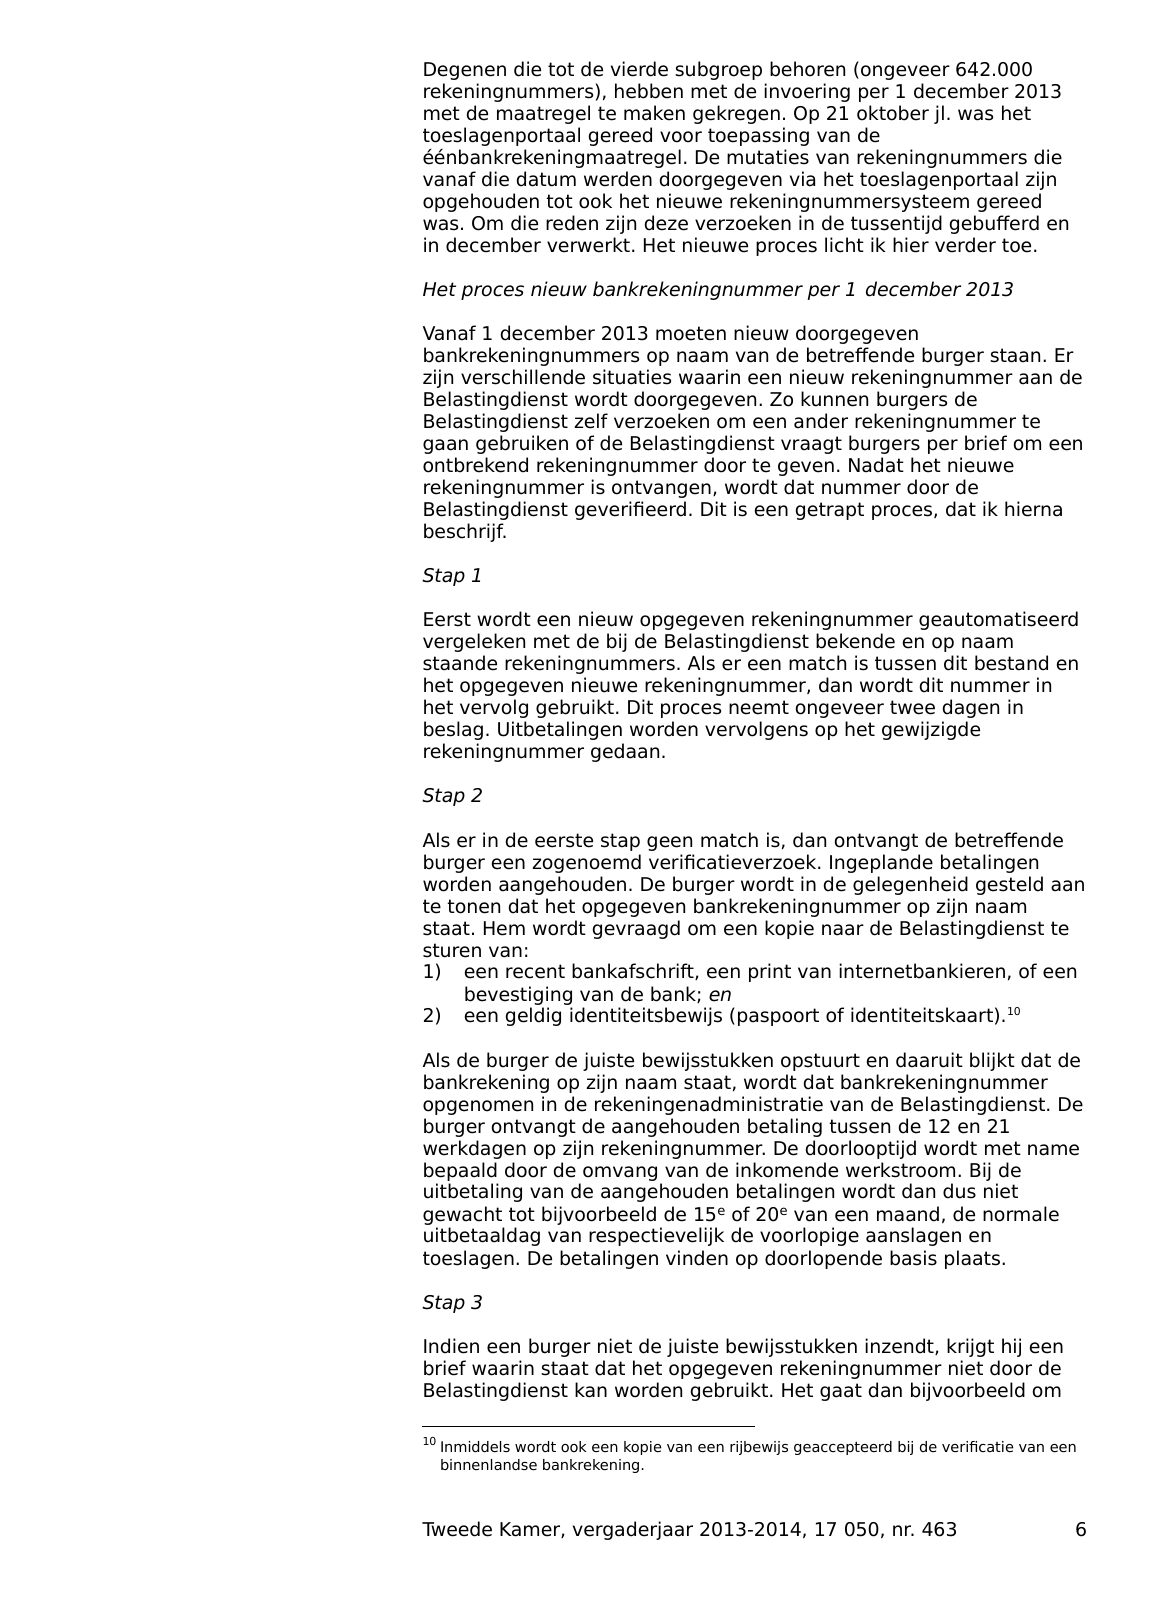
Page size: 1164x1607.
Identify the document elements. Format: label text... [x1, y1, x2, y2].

text Degenen die tot de vierde subgroep behoren (ongeveer 642.000 rekeningnummers), hebben met de invoering per 1 december 2013 met de maatregel te maken gekregen. Op 21 oktober jl. was het toeslagenportaal gereed voor toepassing van de éénbankrekeningmaatregel. De mutaties van rekeningnummers die vanaf die datum werden doorgegeven via het toeslagenportaal zijn opgehouden tot ook het nieuwe rekeningnummersysteem gereed was. Om die reden zijn deze verzoeken in de tussentijd gebufferd en in december verwerkt. Het nieuwe proces licht ik hier verder toe. [422, 59, 1087, 257]
text Inmiddels wordt ook een kopie van een rijbewijs geaccepteerd bij de verificatie van een binnenlandse bankrekening. [422, 1435, 1087, 1474]
text Als er in de eerste stap geen match is, dan ontvangt de betreffende burger een zogenoemd verificatieverzoek. Ingeplande betalingen worden aangehouden. De burger wordt in de gelegenheid gesteld aan te tonen dat het opgegeven bankrekeningnummer op zijn naam staat. Hem wordt gevraagd om een kopie naar de Belastingdienst te sturen van: [422, 829, 1087, 961]
subtitle Het proces nieuw bankrekeningnummer per 1 december 2013 [422, 279, 1087, 301]
subtitle Stap 3 [422, 1292, 1087, 1313]
text 2) een geldig identiteitsbewijs (paspoort of identiteitskaart). [422, 1005, 1087, 1027]
text Vanaf 1 december 2013 moeten nieuw doorgegeven bankrekeningnummers op naam van de betreffende burger staan. Er zijn verschillende situaties waarin een nieuw rekeningnummer aan de Belastingdienst wordt doorgegeven. Zo kunnen burgers de Belastingdienst zelf verzoeken om een ander rekeningnummer te gaan gebruiken of de Belastingdienst vraagt burgers per brief om een ontbrekend rekeningnummer door te geven. Nadat het nieuwe rekeningnummer is ontvangen, wordt dat nummer door de Belastingdienst geverifieerd. Dit is een getrapt proces, dat ik hierna beschrijf. [422, 323, 1087, 543]
subtitle Stap 2 [422, 785, 1087, 807]
subtitle Stap 1 [422, 565, 1087, 587]
text 1) een recent bankafschrift, een print van internetbankieren, of een bevestiging van de bank; en [422, 961, 1087, 1005]
text Als de burger de juiste bewijsstukken opstuurt en daaruit blijkt dat de bankrekening op zijn naam staat, wordt dat bankrekeningnummer opgenomen in de rekeningenadministratie van de Belastingdienst. De burger ontvangt de aangehouden betaling tussen de 12 en 21 werkdagen op zijn rekeningnummer. De doorlooptijd wordt met name bepaald door de omvang van de inkomende werkstroom. Bij de uitbetaling van de aangehouden betalingen wordt dan dus niet gewacht tot bijvoorbeeld de 15e of 20e van een maand, de normale uitbetaaldag van respectievelijk de voorlopige aanslagen en toeslagen. De betalingen vinden op doorlopende basis plaats. [422, 1049, 1087, 1269]
text Indien een burger niet de juiste bewijsstukken inzendt, krijgt hij een brief waarin staat dat het opgegeven rekeningnummer niet door de Belastingdienst kan worden gebruikt. Het gaat dan bijvoorbeeld om [422, 1336, 1087, 1402]
text Eerst wordt een nieuw opgegeven rekeningnummer geautomatiseerd vergeleken met de bij de Belastingdienst bekende en op naam staande rekeningnummers. Als er een match is tussen dit bestand en het opgegeven nieuwe rekeningnummer, dan wordt dit nummer in het vervolg gebruikt. Dit proces neemt ongeveer twee dagen in beslag. Uitbetalingen worden vervolgens op het gewijzigde rekeningnummer gedaan. [422, 609, 1087, 763]
